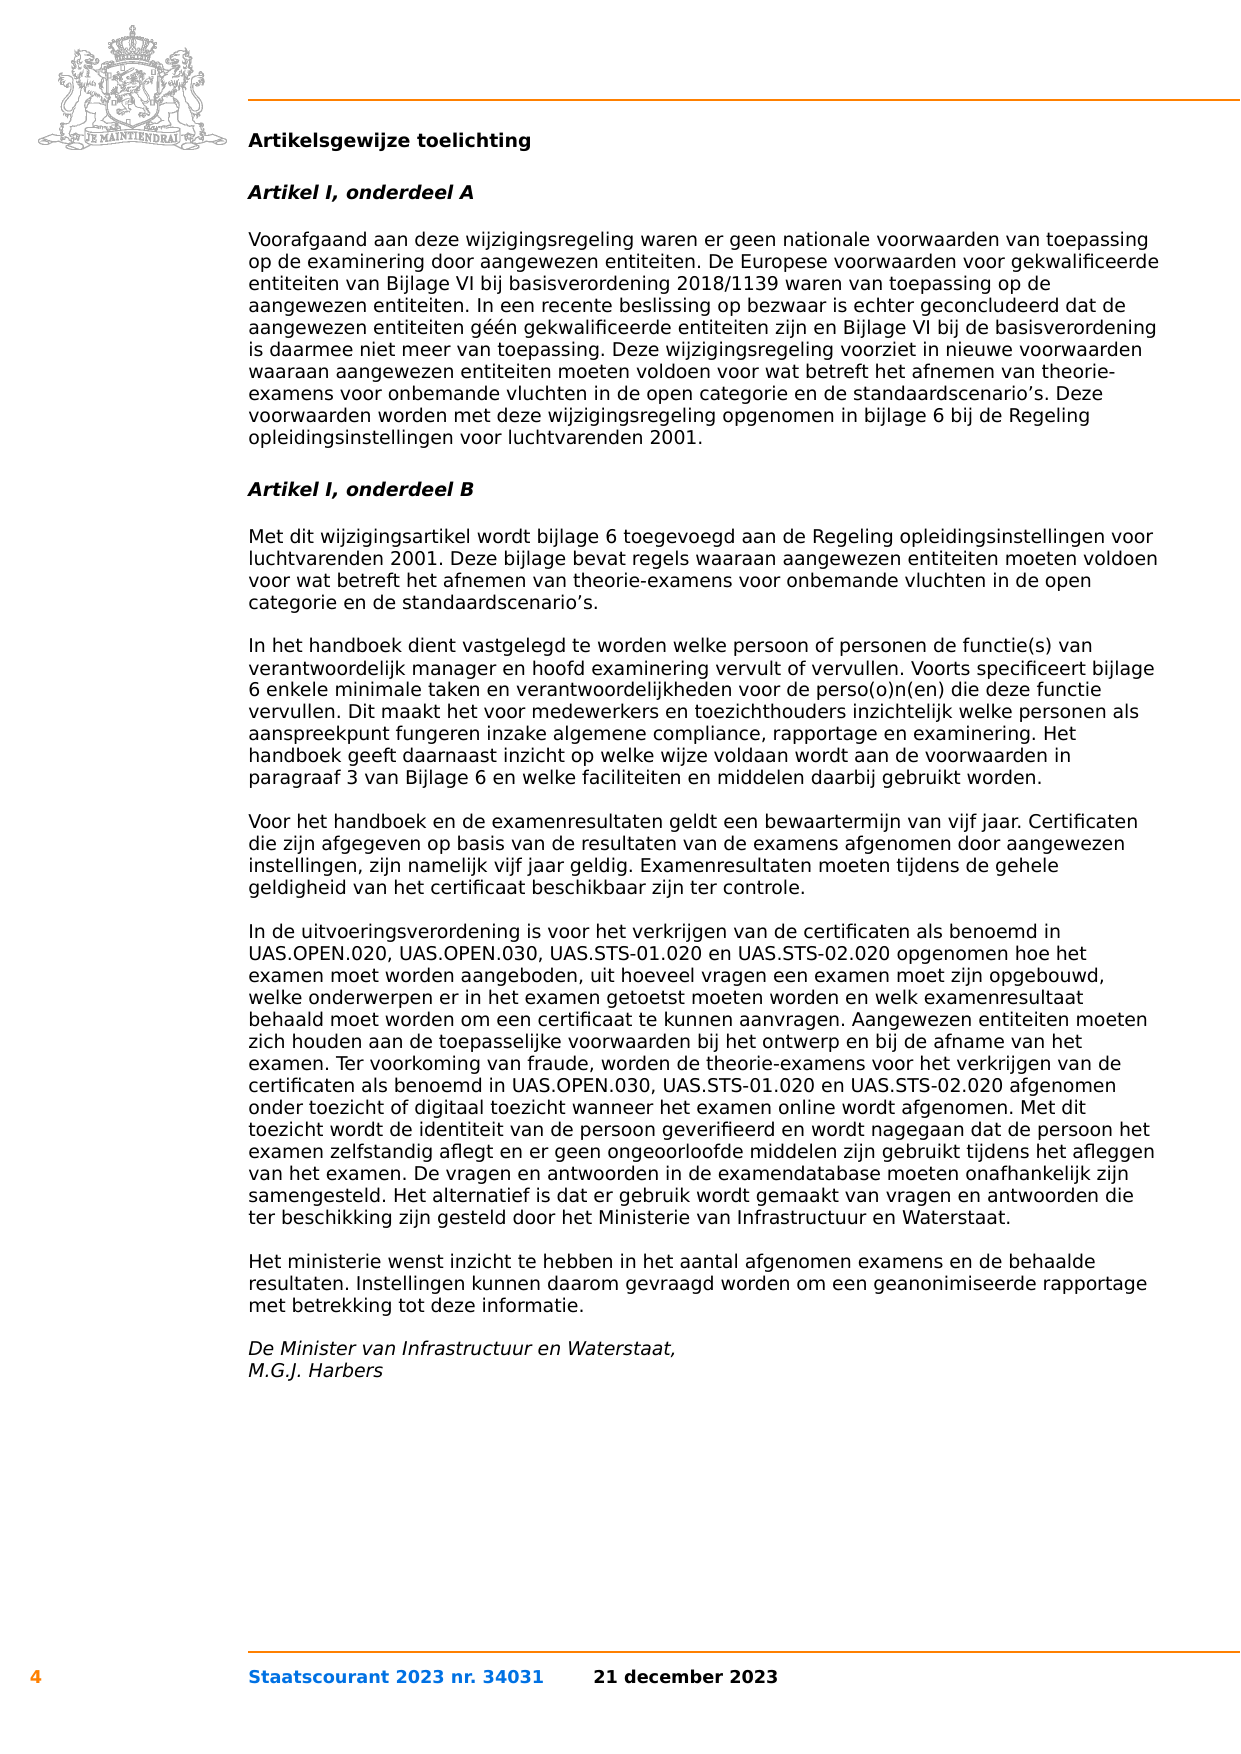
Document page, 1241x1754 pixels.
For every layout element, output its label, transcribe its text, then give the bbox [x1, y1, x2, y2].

text In de uitvoeringsverordening is voor het verkrijgen van de certificaten als benoemd in UAS.OPEN.020, UAS.OPEN.030, UAS.STS-01.020 en UAS.STS-02.020 opgenomen hoe het examen moet worden aangeboden, uit hoeveel vragen een examen moet zijn opgebouwd, welke onderwerpen er in het examen getoetst moeten worden en welk examenresultaat behaald moet worden om een certificaat te kunnen aanvragen. Aangewezen entiteiten moeten zich houden aan de toepasselijke voorwaarden bij het ontwerp en bij de afname van het examen. Ter voorkoming van fraude, worden de theorie-examens voor het verkrijgen van de certificaten als benoemd in UAS.OPEN.030, UAS.STS-01.020 en UAS.STS-02.020 afgenomen onder toezicht of digitaal toezicht wanneer het examen online wordt afgenomen. Met dit toezicht wordt de identiteit van de persoon geverifieerd en wordt nagegaan dat de persoon het examen zelfstandig aflegt en er geen ongeoorloofde middelen zijn gebruikt tijdens het afleggen van het examen. De vragen en antwoorden in de examendatabase moeten onafhankelijk zijn samengesteld. Het alternatief is dat er gebruik wordt gemaakt van vragen en antwoorden die ter beschikking zijn gesteld door het Ministerie van Infrastructuur en Waterstaat. [248, 921, 1163, 1229]
subtitle Artikel I, onderdeel A [248, 182, 1163, 204]
subtitle Artikel I, onderdeel B [248, 479, 1163, 501]
text Het ministerie wenst inzicht te hebben in het aantal afgenomen examens en de behaalde resultaten. Instellingen kunnen daarom gevraagd worden om een geanonimiseerde rapportage met betrekking tot deze informatie. [248, 1251, 1163, 1316]
text De Minister van Infrastructuur en Waterstaat, M.G.J. Harbers [248, 1338, 1163, 1382]
picture [38, 25, 227, 150]
text Met dit wijzigingsartikel wordt bijlage 6 toegevoegd aan de Regeling opleidingsinstellingen voor luchtvarenden 2001. Deze bijlage bevat regels waaraan aangewezen entiteiten moeten voldoen voor wat betreft het afnemen van theorie-examens voor onbemande vluchten in de open categorie en de standaardscenario’s. [248, 526, 1163, 613]
subtitle Artikelsgewijze toelichting [248, 130, 1163, 152]
text Voorafgaand aan deze wijzigingsregeling waren er geen nationale voorwaarden van toepassing op de examinering door aangewezen entiteiten. De Europese voorwaarden voor gekwalificeerde entiteiten van Bijlage VI bij basisverordening 2018/1139 waren van toepassing op de aangewezen entiteiten. In een recente beslissing op bezwaar is echter geconcludeerd dat de aangewezen entiteiten géén gekwalificeerde entiteiten zijn en Bijlage VI bij de basisverordening is daarmee niet meer van toepassing. Deze wijzigingsregeling voorziet in nieuwe voorwaarden waaraan aangewezen entiteiten moeten voldoen voor wat betreft het afnemen van theorie-examens voor onbemande vluchten in de open categorie en de standaardscenario’s. Deze voorwaarden worden met deze wijzigingsregeling opgenomen in bijlage 6 bij de Regeling opleidingsinstellingen voor luchtvarenden 2001. [248, 229, 1163, 449]
text In het handboek dient vastgelegd te worden welke persoon of personen de functie(s) van verantwoordelijk manager en hoofd examinering vervult of vervullen. Voorts specificeert bijlage 6 enkele minimale taken en verantwoordelijkheden voor de perso(o)n(en) die deze functie vervullen. Dit maakt het voor medewerkers en toezichthouders inzichtelijk welke personen als aanspreekpunt fungeren inzake algemene compliance, rapportage en examinering. Het handboek geeft daarnaast inzicht op welke wijze voldaan wordt aan de voorwaarden in paragraaf 3 van Bijlage 6 en welke faciliteiten en middelen daarbij gebruikt worden. [248, 635, 1163, 789]
text Voor het handboek en de examenresultaten geldt een bewaartermijn van vijf jaar. Certificaten die zijn afgegeven op basis van de resultaten van de examens afgenomen door aangewezen instellingen, zijn namelijk vijf jaar geldig. Examenresultaten moeten tijdens de gehele geldigheid van het certificaat beschikbaar zijn ter controle. [248, 811, 1163, 899]
